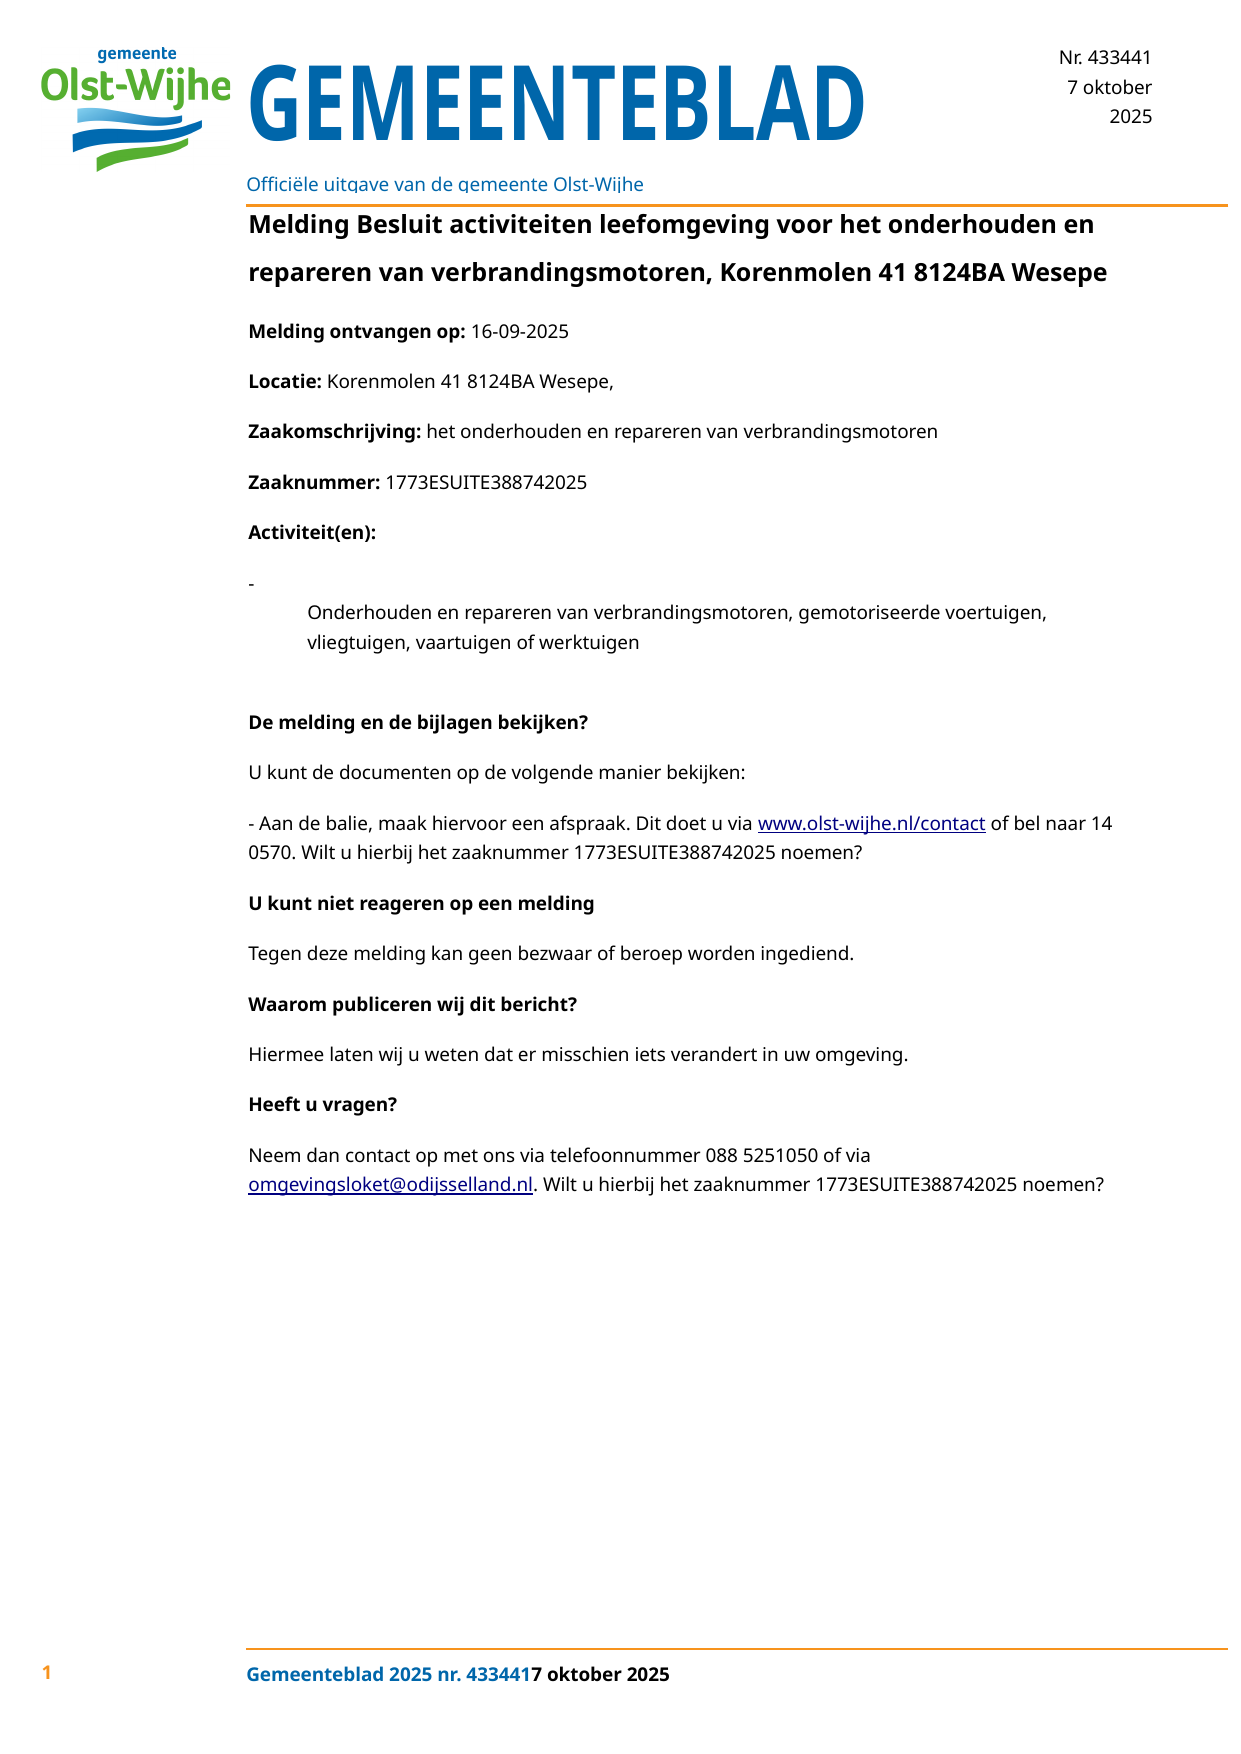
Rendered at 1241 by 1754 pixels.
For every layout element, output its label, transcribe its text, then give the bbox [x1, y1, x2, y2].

text Melding Besluit activiteiten leefomgeving voor het onderhouden en repareren van verbrandingsmotoren, Korenmolen 41 8124BA Wesepe [248, 207, 1152, 288]
text Neem dan contact op met ons via telefoonnummer 088 5251050 of via omgevingsloket@odijsselland.nl. Wilt u hierbij het zaaknummer 1773ESUITE388742025 noemen? [248, 1142, 1152, 1197]
text Hiermee laten wij u weten dat er misschien iets verandert in uw omgeving. [248, 1041, 1152, 1067]
text Zaaknummer: 1773ESUITE388742025 [248, 469, 1152, 495]
text U kunt de documenten op de volgende manier bekijken: [248, 759, 1152, 785]
text Waarom publiceren wij dit bericht? [248, 991, 1152, 1017]
text U kunt niet reageren op een melding [248, 890, 1152, 916]
list Onderhouden en repareren van verbrandingsmotoren, gemotoriseerde voertuigen, vliegtuigen, vaartuigen of werktuigen [248, 599, 1152, 655]
text Locatie: Korenmolen 41 8124BA Wesepe, [248, 368, 1152, 394]
text Zaakomschrijving: het onderhouden en repareren van verbrandingsmotoren [248, 419, 1152, 444]
text Heeft u vragen? [248, 1092, 1152, 1117]
text De melding en de bijlagen bekijken? [248, 709, 1152, 735]
text Melding ontvangen op: 16-09-2025 [248, 318, 1152, 344]
text Tegen deze melding kan geen bezwaar of beroep worden ingediend. [248, 940, 1152, 966]
picture [41, 47, 231, 172]
text - Aan de balie, maak hiervoor een afspraak. Dit doet u via www.olst-wijhe.nl/contact of bel naar 14 0570. Wilt u hierbij het zaaknummer 1773ESUITE388742025 noemen? [248, 810, 1152, 865]
text Activiteit(en): [248, 519, 1152, 545]
